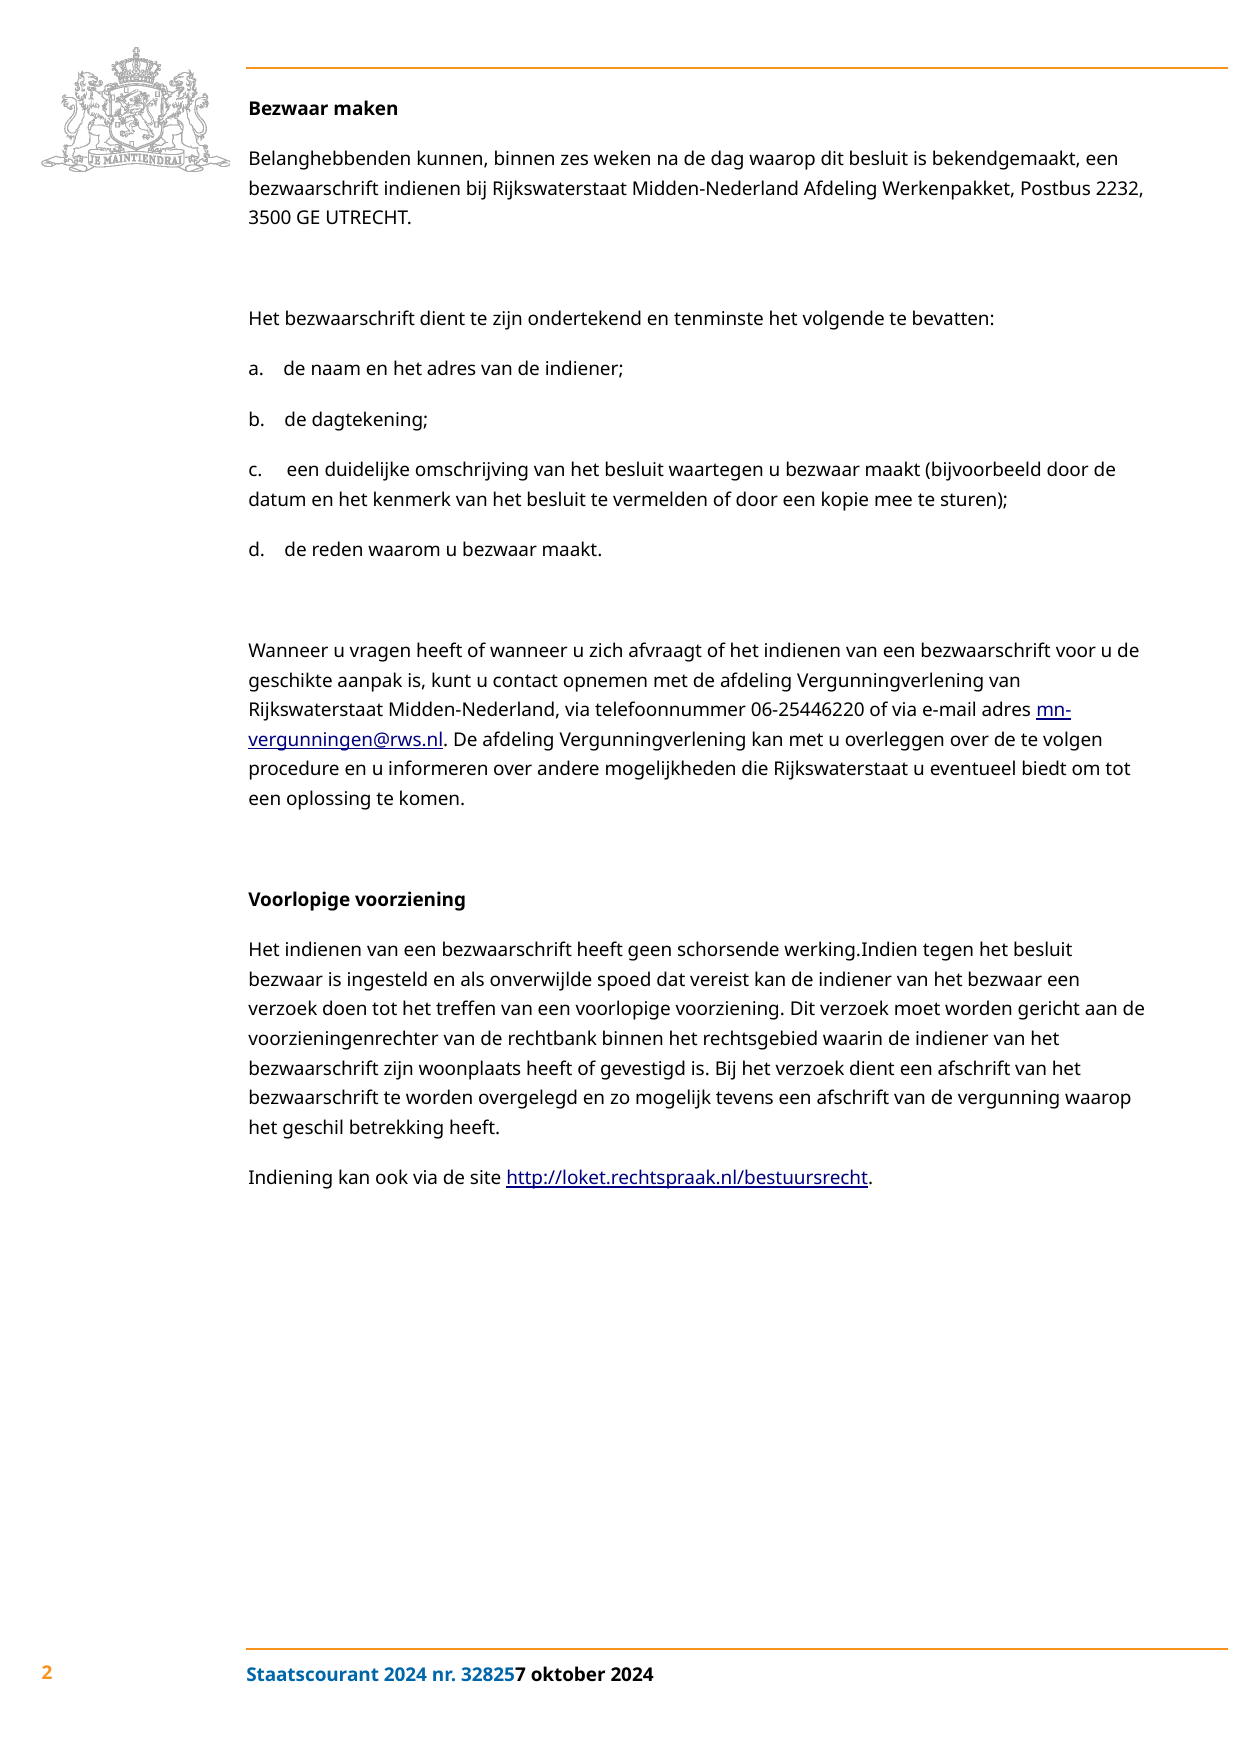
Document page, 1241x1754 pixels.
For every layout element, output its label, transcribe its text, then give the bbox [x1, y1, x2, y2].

text Bezwaar maken [248, 95, 1152, 121]
text Het indienen van een bezwaarschrift heeft geen schorsende werking.Indien tegen het besluit bezwaar is ingesteld en als onverwijlde spoed dat vereist kan de indiener van het bezwaar een verzoek doen tot het treffen van een voorlopige voorziening. Dit verzoek moet worden gericht aan de voorzieningenrechter van de rechtbank binnen het rechtsgebied waarin de indiener van het bezwaarschrift zijn woonplaats heeft of gevestigd is. Bij het verzoek dient een afschrift van het bezwaarschrift te worden overgelegd en zo mogelijk tevens een afschrift van de vergunning waarop het geschil betrekking heeft. [248, 936, 1152, 1140]
text b. de dagtekening; [248, 406, 1152, 432]
text a. de naam en het adres van de indiener; [248, 356, 1152, 381]
text d. de reden waarom u bezwaar maakt. [248, 536, 1152, 562]
text Het bezwaarschrift dient te zijn ondertekend en tenminste het volgende te bevatten: [248, 305, 1152, 331]
text Indiening kan ook via de site http://loket.rechtspraak.nl/bestuursrecht. [248, 1164, 1152, 1190]
text Belanghebbenden kunnen, binnen zes weken na de dag waarop dit besluit is bekendgemaakt, een bezwaarschrift indienen bij Rijkswaterstaat Midden-Nederland Afdeling Werkenpakket, Postbus 2232, 3500 GE UTRECHT. [248, 145, 1152, 230]
text Voorlopige voorziening [248, 886, 1152, 912]
text c. een duidelijke omschrijving van het besluit waartegen u bezwaar maakt (bijvoorbeeld door de datum en het kenmerk van het besluit te vermelden of door een kopie mee te sturen); [248, 456, 1152, 512]
text Wanneer u vragen heeft of wanneer u zich afvraagt of het indienen van een bezwaarschrift voor u de geschikte aanpak is, kunt u contact opnemen met de afdeling Vergunningverlening van Rijkswaterstaat Midden-Nederland, via telefoonnummer 06-25446220 of via e-mail adres mn-vergunningen@rws.nl. De afdeling Vergunningverlening kan met u overleggen over de te volgen procedure en u informeren over andere mogelijkheden die Rijkswaterstaat u eventueel biedt om tot een oplossing te komen. [248, 637, 1152, 811]
picture [41, 47, 231, 172]
